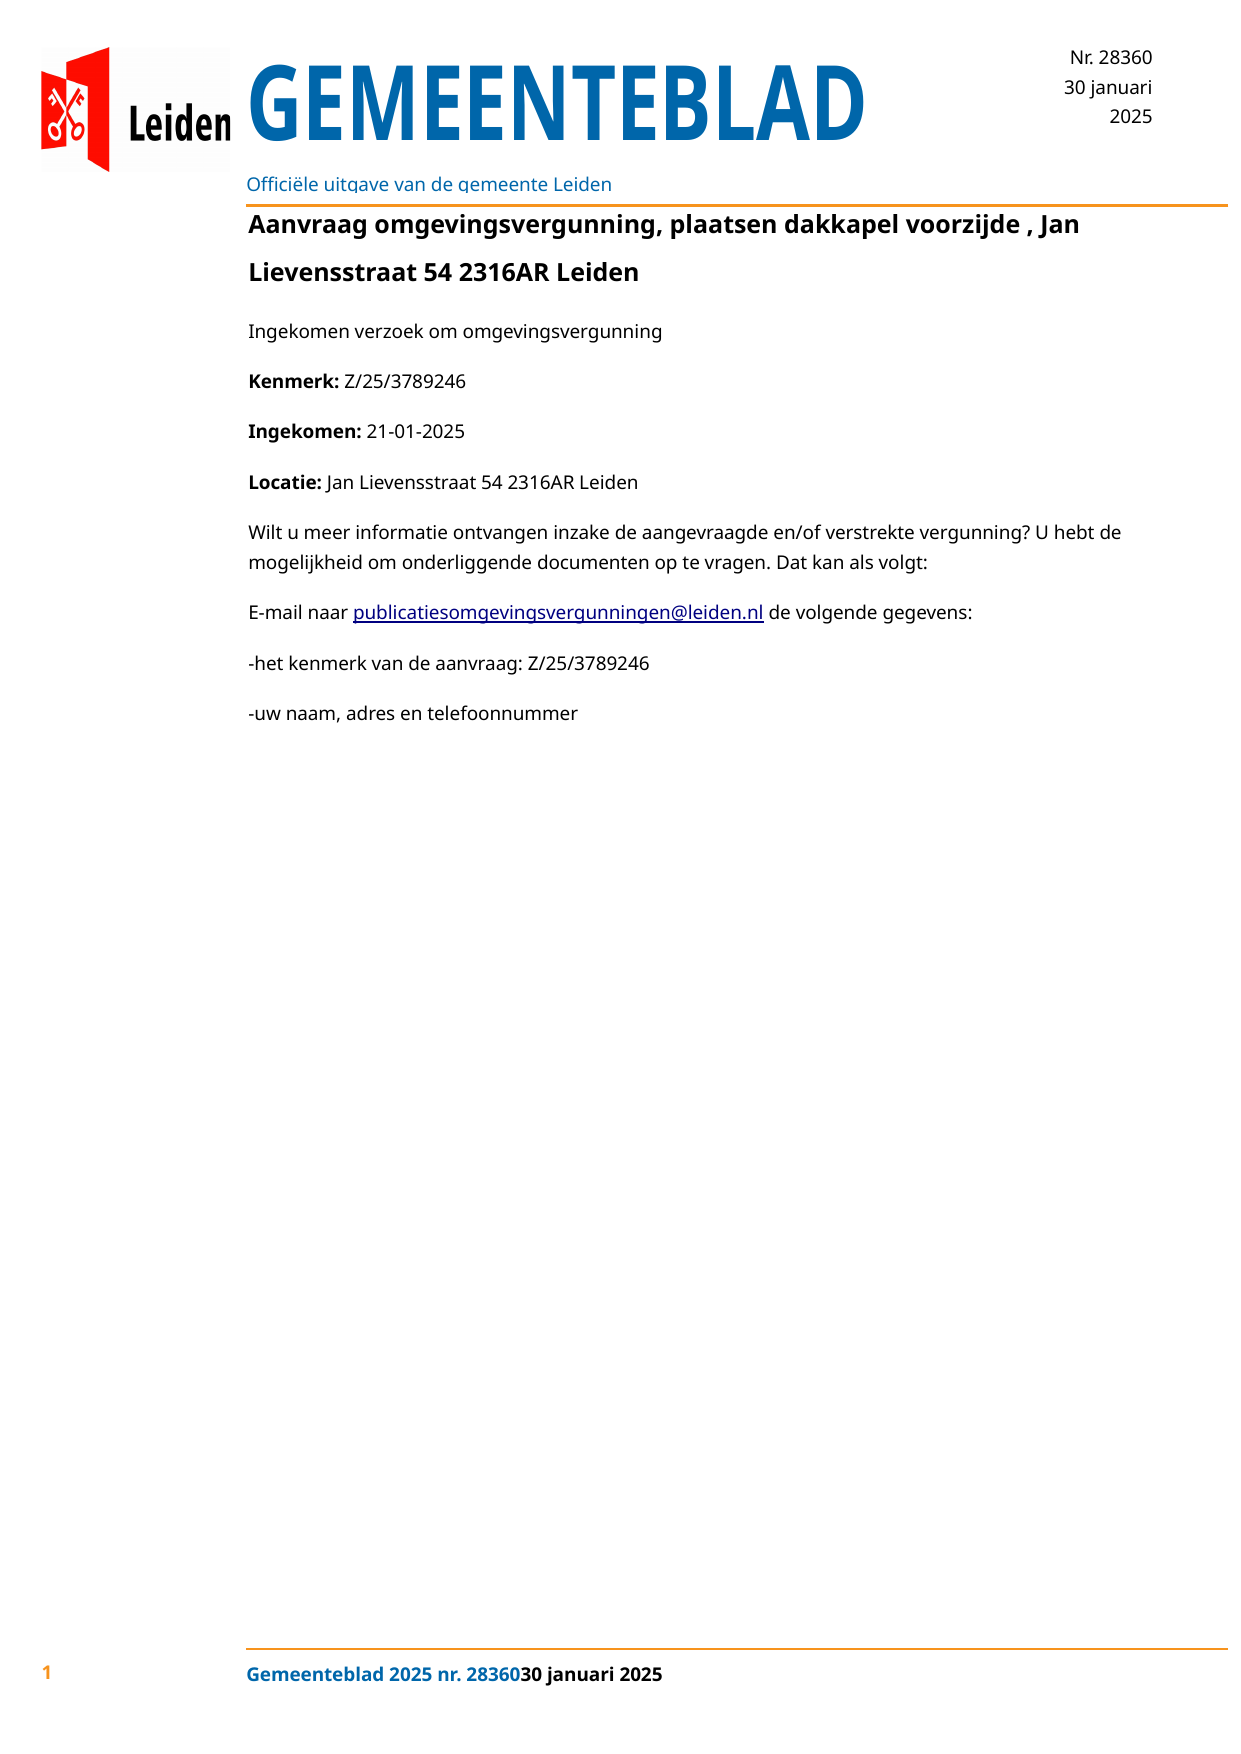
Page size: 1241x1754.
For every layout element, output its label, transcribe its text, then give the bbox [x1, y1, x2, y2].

text E-mail naar publicatiesomgevingsvergunningen@leiden.nl de volgende gegevens: [248, 599, 1152, 625]
text Ingekomen: 21-01-2025 [248, 419, 1152, 444]
text Locatie: Jan Lievensstraat 54 2316AR Leiden [248, 469, 1152, 495]
text -het kenmerk van de aanvraag: Z/25/3789246 [248, 650, 1152, 676]
picture [41, 47, 231, 172]
text Kenmerk: Z/25/3789246 [248, 368, 1152, 394]
text -uw naam, adres en telefoonnummer [248, 700, 1152, 726]
text Aanvraag omgevingsvergunning, plaatsen dakkapel voorzijde , Jan Lievensstraat 54 2316AR Leiden [248, 207, 1152, 288]
text Wilt u meer informatie ontvangen inzake de aangevraagde en/of verstrekte vergunning? U hebt de mogelijkheid om onderliggende documenten op te vragen. Dat kan als volgt: [248, 519, 1152, 575]
text Ingekomen verzoek om omgevingsvergunning [248, 318, 1152, 344]
